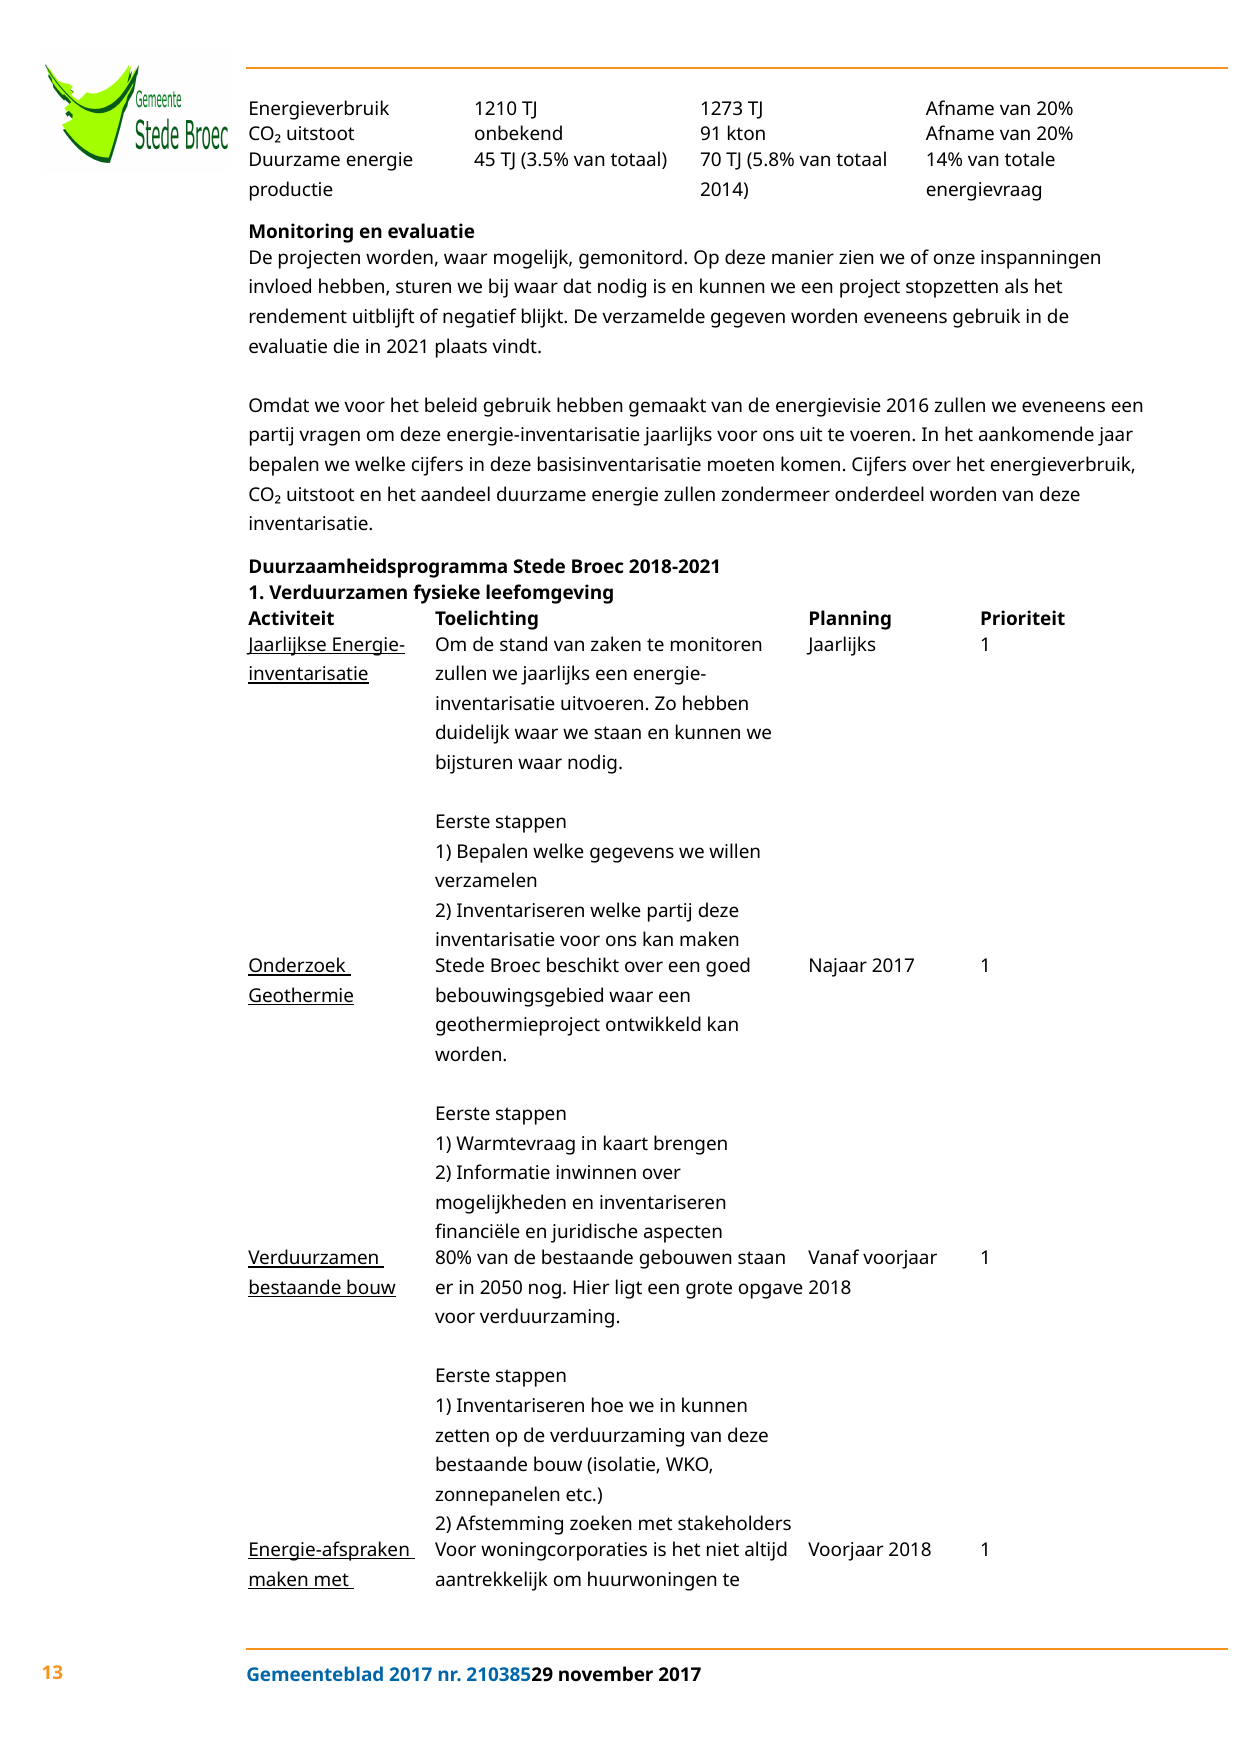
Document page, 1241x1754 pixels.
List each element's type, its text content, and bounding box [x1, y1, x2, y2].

table_cell Duurzame energie productie [248, 146, 474, 202]
table_cell Onderzoek Geothermie [248, 952, 435, 1244]
table_cell 91 kton [700, 121, 926, 146]
table_cell 1273 TJ [700, 95, 926, 121]
table_cell Afname van 20% [926, 95, 1152, 121]
picture [41, 47, 231, 172]
table_cell 14% van totale energievraag [926, 146, 1152, 202]
table_cell Vanaf voorjaar 2018 [808, 1244, 980, 1536]
table_cell Energieverbruik [248, 95, 474, 121]
table_cell Najaar 2017 [808, 952, 980, 1244]
table_cell Voorjaar 2018 [808, 1536, 980, 1592]
table_cell Stede Broec beschikt over een goed bebouwingsgebied waar een geothermieproject ontwikkeld kan worden. Eerste stappen 1) Warmtevraag in kaart brengen 2) Informatie inwinnen over mogelijkheden en inventariseren financiële en juridische aspecten [435, 952, 808, 1244]
table_cell 1 [980, 1536, 1152, 1592]
table_cell 45 TJ (3.5% van totaal) [474, 146, 700, 202]
table_cell 70 TJ (5.8% van totaal 2014) [700, 146, 926, 202]
table_cell CO₂ uitstoot [248, 121, 474, 146]
table_cell 1 [980, 1244, 1152, 1536]
text De projecten worden, waar mogelijk, gemonitord. Op deze manier zien we of onze inspanningen invloed hebben, sturen we bij waar dat nodig is en kunnen we een project stopzetten als het rendement uitblijft of negatief blijkt. De verzamelde gegeven worden eveneens gebruik in de evaluatie die in 2021 plaats vindt. [248, 244, 1152, 358]
table_cell 1 [980, 631, 1152, 952]
text Omdat we voor het beleid gebruik hebben gemaakt van de energievisie 2016 zullen we eveneens een partij vragen om deze energie-inventarisatie jaarlijks voor ons uit te voeren. In het aankomende jaar bepalen we welke cijfers in deze basisinventarisatie moeten komen. Cijfers over het energieverbruik, CO₂ uitstoot en het aandeel duurzame energie zullen zondermeer onderdeel worden van deze inventarisatie. [248, 392, 1152, 536]
table_cell Afname van 20% [926, 121, 1152, 146]
table_cell Jaarlijkse Energie-inventarisatie [248, 631, 435, 952]
table_cell Verduurzamen bestaande bouw [248, 1244, 435, 1536]
table_cell Prioriteit [980, 605, 1152, 631]
table_cell Voor woningcorporaties is het niet altijd aantrekkelijk om huurwoningen te [435, 1536, 808, 1592]
table_cell 80% van de bestaande gebouwen staan er in 2050 nog. Hier ligt een grote opgave voor verduurzaming. Eerste stappen 1) Inventariseren hoe we in kunnen zetten op de verduurzaming van deze bestaande bouw (isolatie, WKO, zonnepanelen etc.) 2) Afstemming zoeken met stakeholders [435, 1244, 808, 1536]
table_header 1. Verduurzamen fysieke leefomgeving [248, 579, 1152, 605]
table_cell Energie-afspraken maken met [248, 1536, 435, 1592]
table_cell Toelichting [435, 605, 808, 631]
table_cell Jaarlijks [808, 631, 980, 952]
table_cell onbekend [474, 121, 700, 146]
table_cell 1210 TJ [474, 95, 700, 121]
table_cell Activiteit [248, 605, 435, 631]
text Duurzaamheidsprogramma Stede Broec 2018-2021 [248, 553, 1152, 579]
table_cell 1 [980, 952, 1152, 1244]
text Monitoring en evaluatie [248, 218, 1152, 244]
table_cell Om de stand van zaken te monitoren zullen we jaarlijks een energie-inventarisatie uitvoeren. Zo hebben duidelijk waar we staan en kunnen we bijsturen waar nodig. Eerste stappen 1) Bepalen welke gegevens we willen verzamelen 2) Inventariseren welke partij deze inventarisatie voor ons kan maken [435, 631, 808, 952]
table_cell Planning [808, 605, 980, 631]
